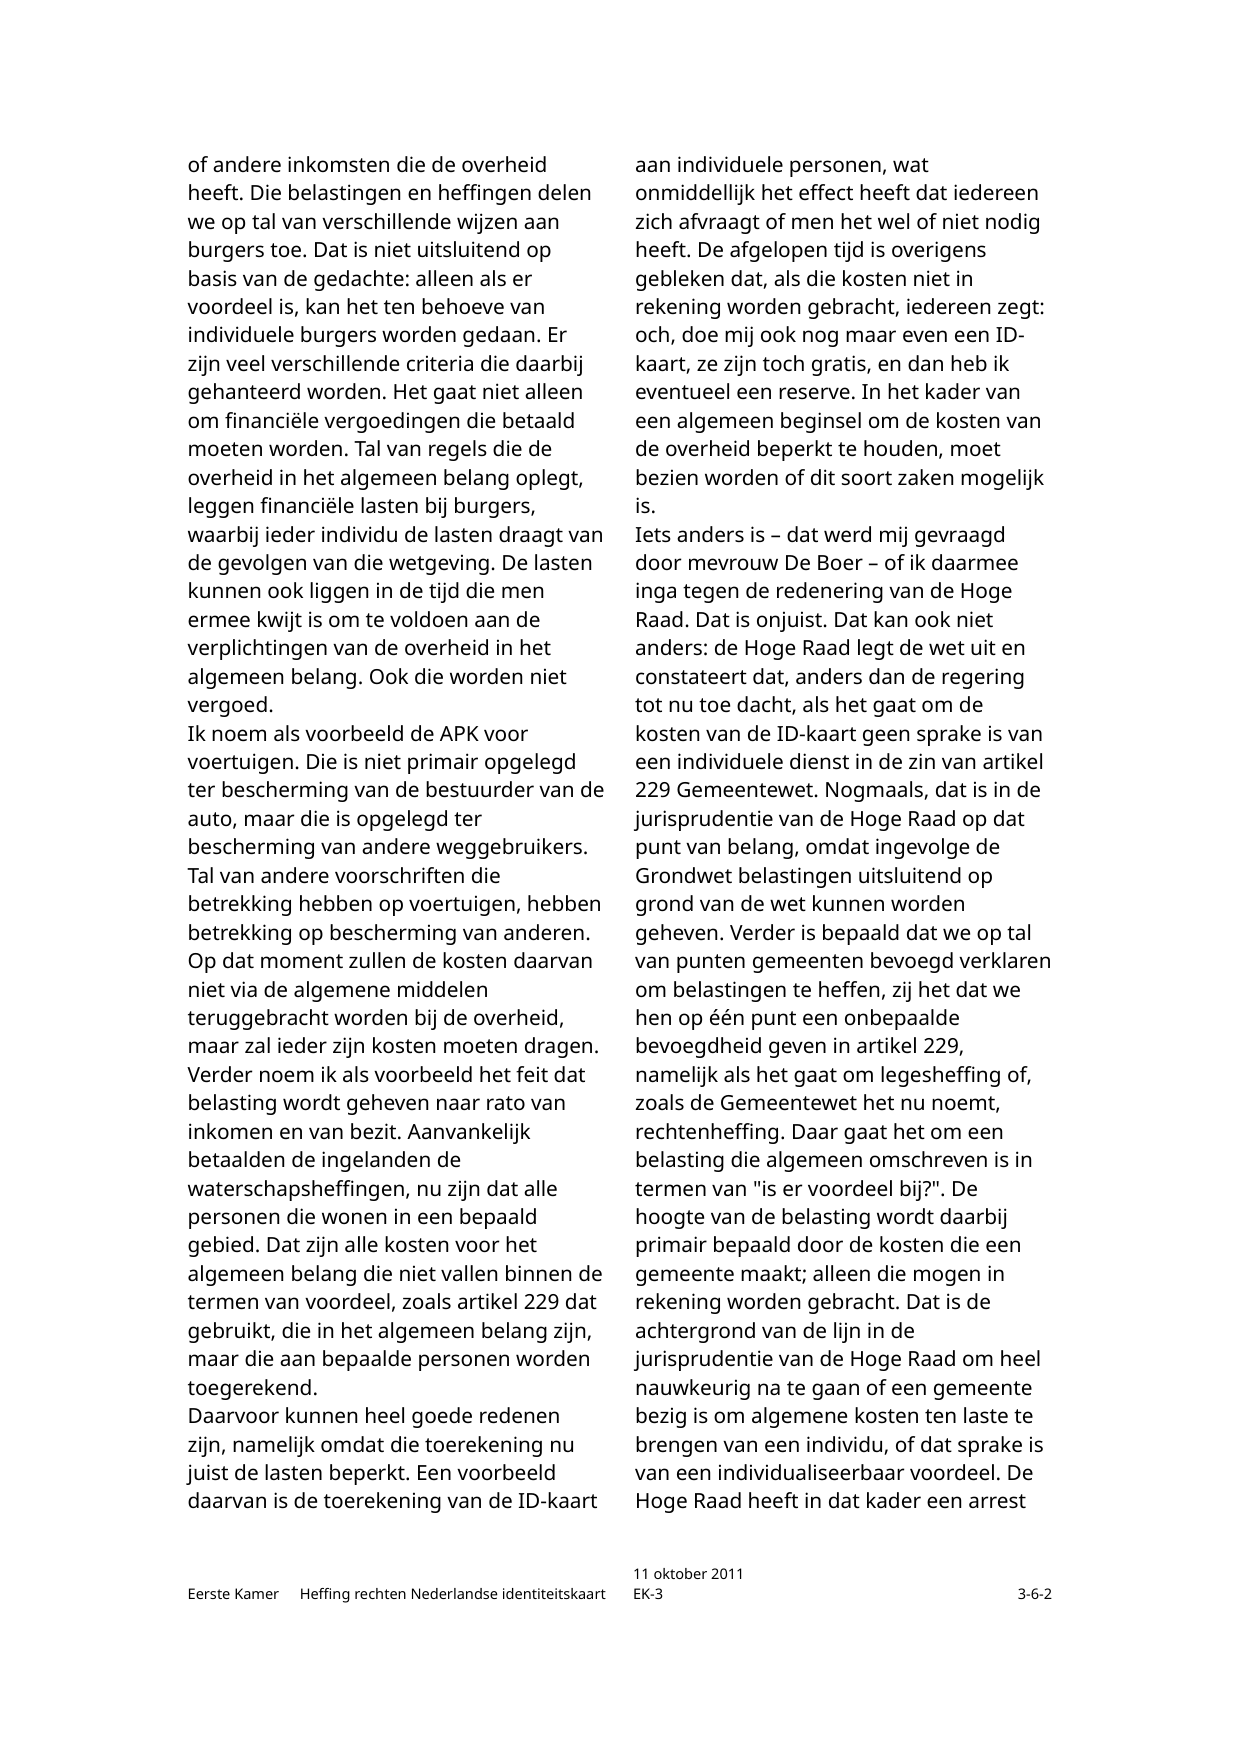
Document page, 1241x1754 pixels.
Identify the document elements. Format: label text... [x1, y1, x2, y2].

text aan individuele personen, wat onmiddellijk het effect heeft dat iedereen zich afvraagt of men het wel of niet nodig heeft. De afgelopen tijd is overigens gebleken dat, als die kosten niet in rekening worden gebracht, iedereen zegt: och, doe mij ook nog maar even een ID-kaart, ze zijn toch gratis, en dan heb ik eventueel een reserve. In het kader van een algemeen beginsel om de kosten van de overheid beperkt te houden, moet bezien worden of dit soort zaken mogelijk is. [635, 150, 1053, 520]
text Iets anders is – dat werd mij gevraagd door mevrouw De Boer – of ik daarmee inga tegen de redenering van de Hoge Raad. Dat is onjuist. Dat kan ook niet anders: de Hoge Raad legt de wet uit en constateert dat, anders dan de regering tot nu toe dacht, als het gaat om de kosten van de ID-kaart geen sprake is van een individuele dienst in de zin van artikel 229 Gemeentewet. Nogmaals, dat is in de jurisprudentie van de Hoge Raad op dat punt van belang, omdat ingevolge de Grondwet belastingen uitsluitend op grond van de wet kunnen worden geheven. Verder is bepaald dat we op tal van punten gemeenten bevoegd verklaren om belastingen te heffen, zij het dat we hen op één punt een onbepaalde bevoegdheid geven in artikel 229, namelijk als het gaat om legesheffing of, zoals de Gemeentewet het nu noemt, rechtenheffing. Daar gaat het om een belasting die algemeen omschreven is in termen van "is er voordeel bij?". De hoogte van de belasting wordt daarbij primair bepaald door de kosten die een gemeente maakt; alleen die mogen in rekening worden gebracht. Dat is de achtergrond van de lijn in de jurisprudentie van de Hoge Raad om heel nauwkeurig na te gaan of een gemeente bezig is om algemene kosten ten laste te brengen van een individu, of dat sprake is van een individualiseerbaar voordeel. De Hoge Raad heeft in dat kader een arrest [635, 520, 1053, 1515]
text of andere inkomsten die de overheid heeft. Die belastingen en heffingen delen we op tal van verschillende wijzen aan burgers toe. Dat is niet uitsluitend op basis van de gedachte: alleen als er voordeel is, kan het ten behoeve van individuele burgers worden gedaan. Er zijn veel verschillende criteria die daarbij gehanteerd worden. Het gaat niet alleen om financiële vergoedingen die betaald moeten worden. Tal van regels die de overheid in het algemeen belang oplegt, leggen financiële lasten bij burgers, waarbij ieder individu de lasten draagt van de gevolgen van die wetgeving. De lasten kunnen ook liggen in de tijd die men ermee kwijt is om te voldoen aan de verplichtingen van de overheid in het algemeen belang. Ook die worden niet vergoed. [187, 150, 605, 719]
text Ik noem als voorbeeld de APK voor voertuigen. Die is niet primair opgelegd ter bescherming van de bestuurder van de auto, maar die is opgelegd ter bescherming van andere weggebruikers. Tal van andere voorschriften die betrekking hebben op voertuigen, hebben betrekking op bescherming van anderen. Op dat moment zullen de kosten daarvan niet via de algemene middelen teruggebracht worden bij de overheid, maar zal ieder zijn kosten moeten dragen. Verder noem ik als voorbeeld het feit dat belasting wordt geheven naar rato van inkomen en van bezit. Aanvankelijk betaalden de ingelanden de waterschapsheffingen, nu zijn dat alle personen die wonen in een bepaald gebied. Dat zijn alle kosten voor het algemeen belang die niet vallen binnen de termen van voordeel, zoals artikel 229 dat gebruikt, die in het algemeen belang zijn, maar die aan bepaalde personen worden toegerekend. [187, 719, 605, 1401]
text Daarvoor kunnen heel goede redenen zijn, namelijk omdat die toerekening nu juist de lasten beperkt. Een voorbeeld daarvan is de toerekening van de ID-kaart [187, 1401, 605, 1515]
